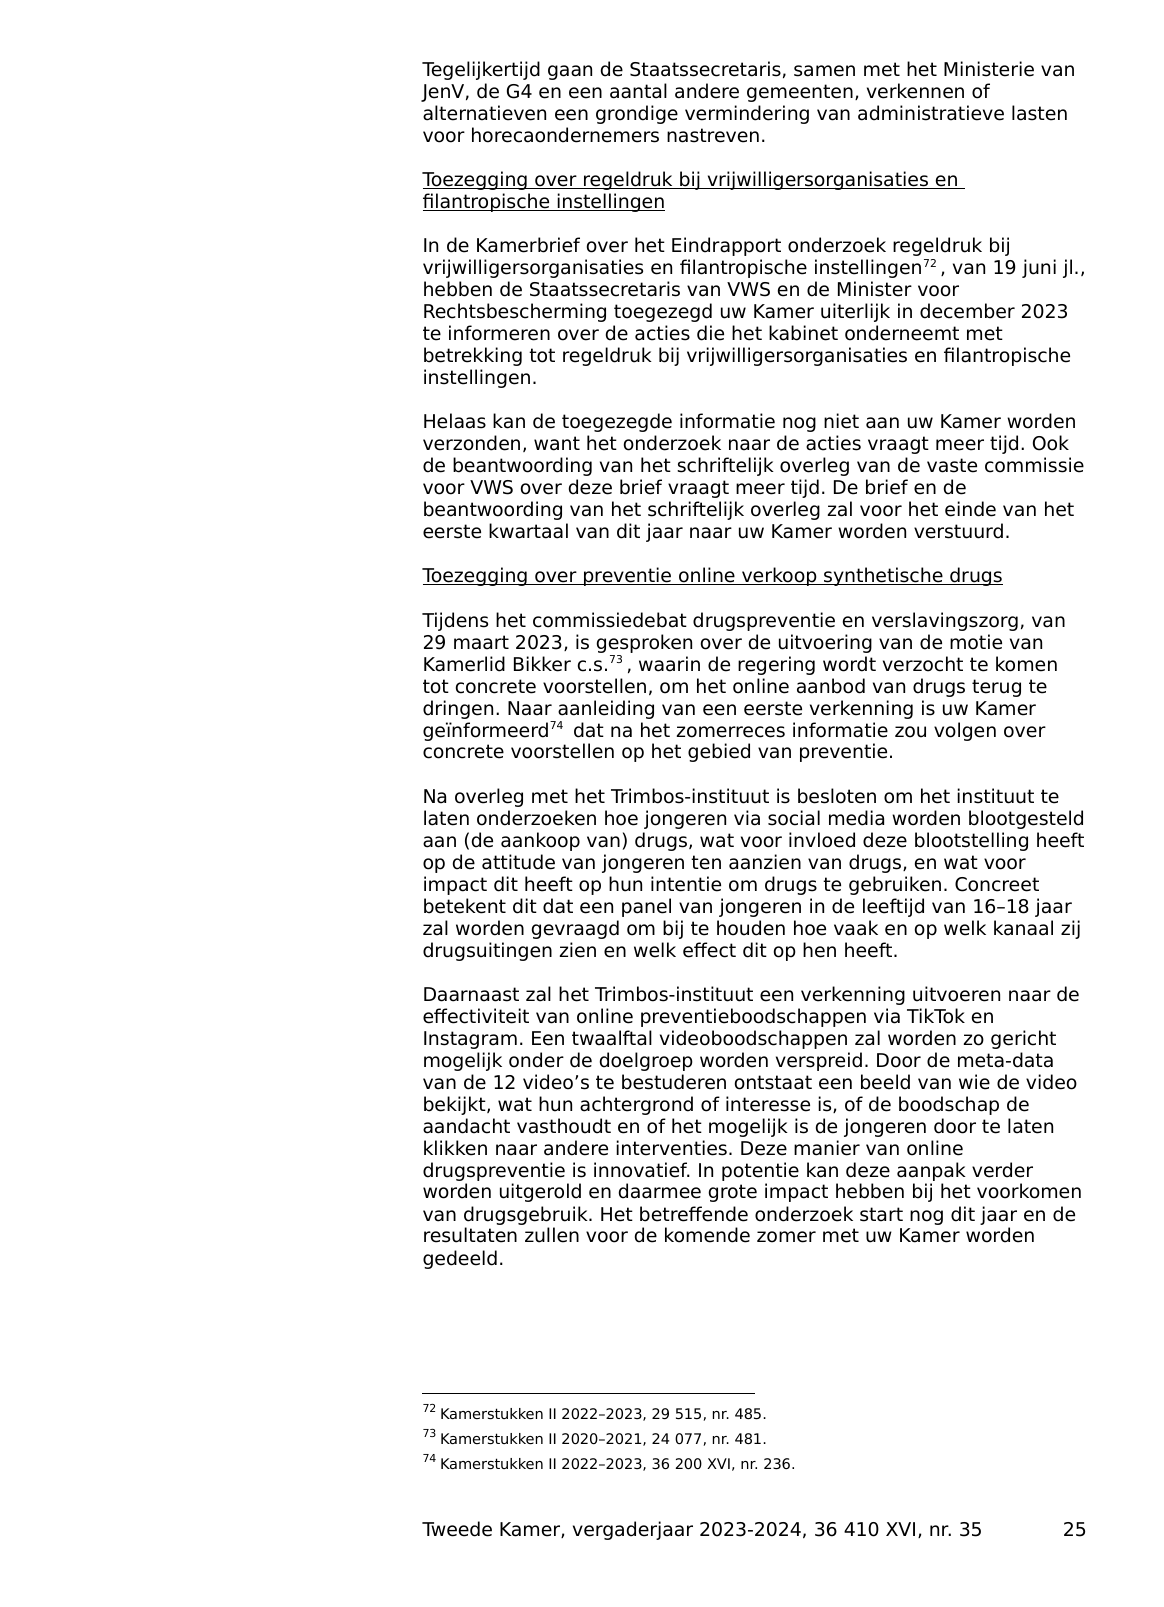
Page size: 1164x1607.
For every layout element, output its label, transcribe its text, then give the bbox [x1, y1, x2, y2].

text In de Kamerbrief over het Eindrapport onderzoek regeldruk bij vrijwilligersorganisaties en filantropische instellingen, van 19 juni jl., hebben de Staatssecretaris van VWS en de Minister voor Rechtsbescherming toegezegd uw Kamer uiterlijk in december 2023 te informeren over de acties die het kabinet onderneemt met betrekking tot regeldruk bij vrijwilligersorganisaties en filantropische instellingen. [422, 235, 1087, 389]
subtitle Toezegging over regeldruk bij vrijwilligersorganisaties en filantropische instellingen [422, 169, 1087, 213]
text Na overleg met het Trimbos-instituut is besloten om het instituut te laten onderzoeken hoe jongeren via social media worden blootgesteld aan (de aankoop van) drugs, wat voor invloed deze blootstelling heeft op de attitude van jongeren ten aanzien van drugs, en wat voor impact dit heeft op hun intentie om drugs te gebruiken. Concreet betekent dit dat een panel van jongeren in de leeftijd van 16–18 jaar zal worden gevraagd om bij te houden hoe vaak en op welk kanaal zij drugsuitingen zien en welk effect dit op hen heeft. [422, 786, 1087, 961]
text Helaas kan de toegezegde informatie nog niet aan uw Kamer worden verzonden, want het onderzoek naar de acties vraagt meer tijd. Ook de beantwoording van het schriftelijk overleg van de vaste commissie voor VWS over deze brief vraagt meer tijd. De brief en de beantwoording van het schriftelijk overleg zal voor het einde van het eerste kwartaal van dit jaar naar uw Kamer worden verstuurd. [422, 411, 1087, 543]
text Tegelijkertijd gaan de Staatssecretaris, samen met het Ministerie van JenV, de G4 en een aantal andere gemeenten, verkennen of alternatieven een grondige vermindering van administratieve lasten voor horecaondernemers nastreven. [422, 59, 1087, 147]
subtitle Toezegging over preventie online verkoop synthetische drugs [422, 565, 1087, 587]
text Daarnaast zal het Trimbos-instituut een verkenning uitvoeren naar de effectiviteit van online preventieboodschappen via TikTok en Instagram. Een twaalftal videoboodschappen zal worden zo gericht mogelijk onder de doelgroep worden verspreid. Door de meta-data van de 12 video’s te bestuderen ontstaat een beeld van wie de video bekijkt, wat hun achtergrond of interesse is, of de boodschap de aandacht vasthoudt en of het mogelijk is de jongeren door te laten klikken naar andere interventies. Deze manier van online drugspreventie is innovatief. In potentie kan deze aanpak verder worden uitgerold en daarmee grote impact hebben bij het voorkomen van drugsgebruik. Het betreffende onderzoek start nog dit jaar en de resultaten zullen voor de komende zomer met uw Kamer worden gedeeld. [422, 984, 1087, 1269]
text Kamerstukken II 2022–2023, 36 200 XVI, nr. 236. [422, 1452, 1087, 1474]
text Tijdens het commissiedebat drugspreventie en verslavingszorg, van 29 maart 2023, is gesproken over de uitvoering van de motie van Kamerlid Bikker c.s., waarin de regering wordt verzocht te komen tot concrete voorstellen, om het online aanbod van drugs terug te dringen. Naar aanleiding van een eerste verkenning is uw Kamer geïnformeerd dat na het zomerreces informatie zou volgen over concrete voorstellen op het gebied van preventie. [422, 609, 1087, 763]
text Kamerstukken II 2022–2023, 29 515, nr. 485. [422, 1402, 1087, 1424]
text Kamerstukken II 2020–2021, 24 077, nr. 481. [422, 1427, 1087, 1449]
